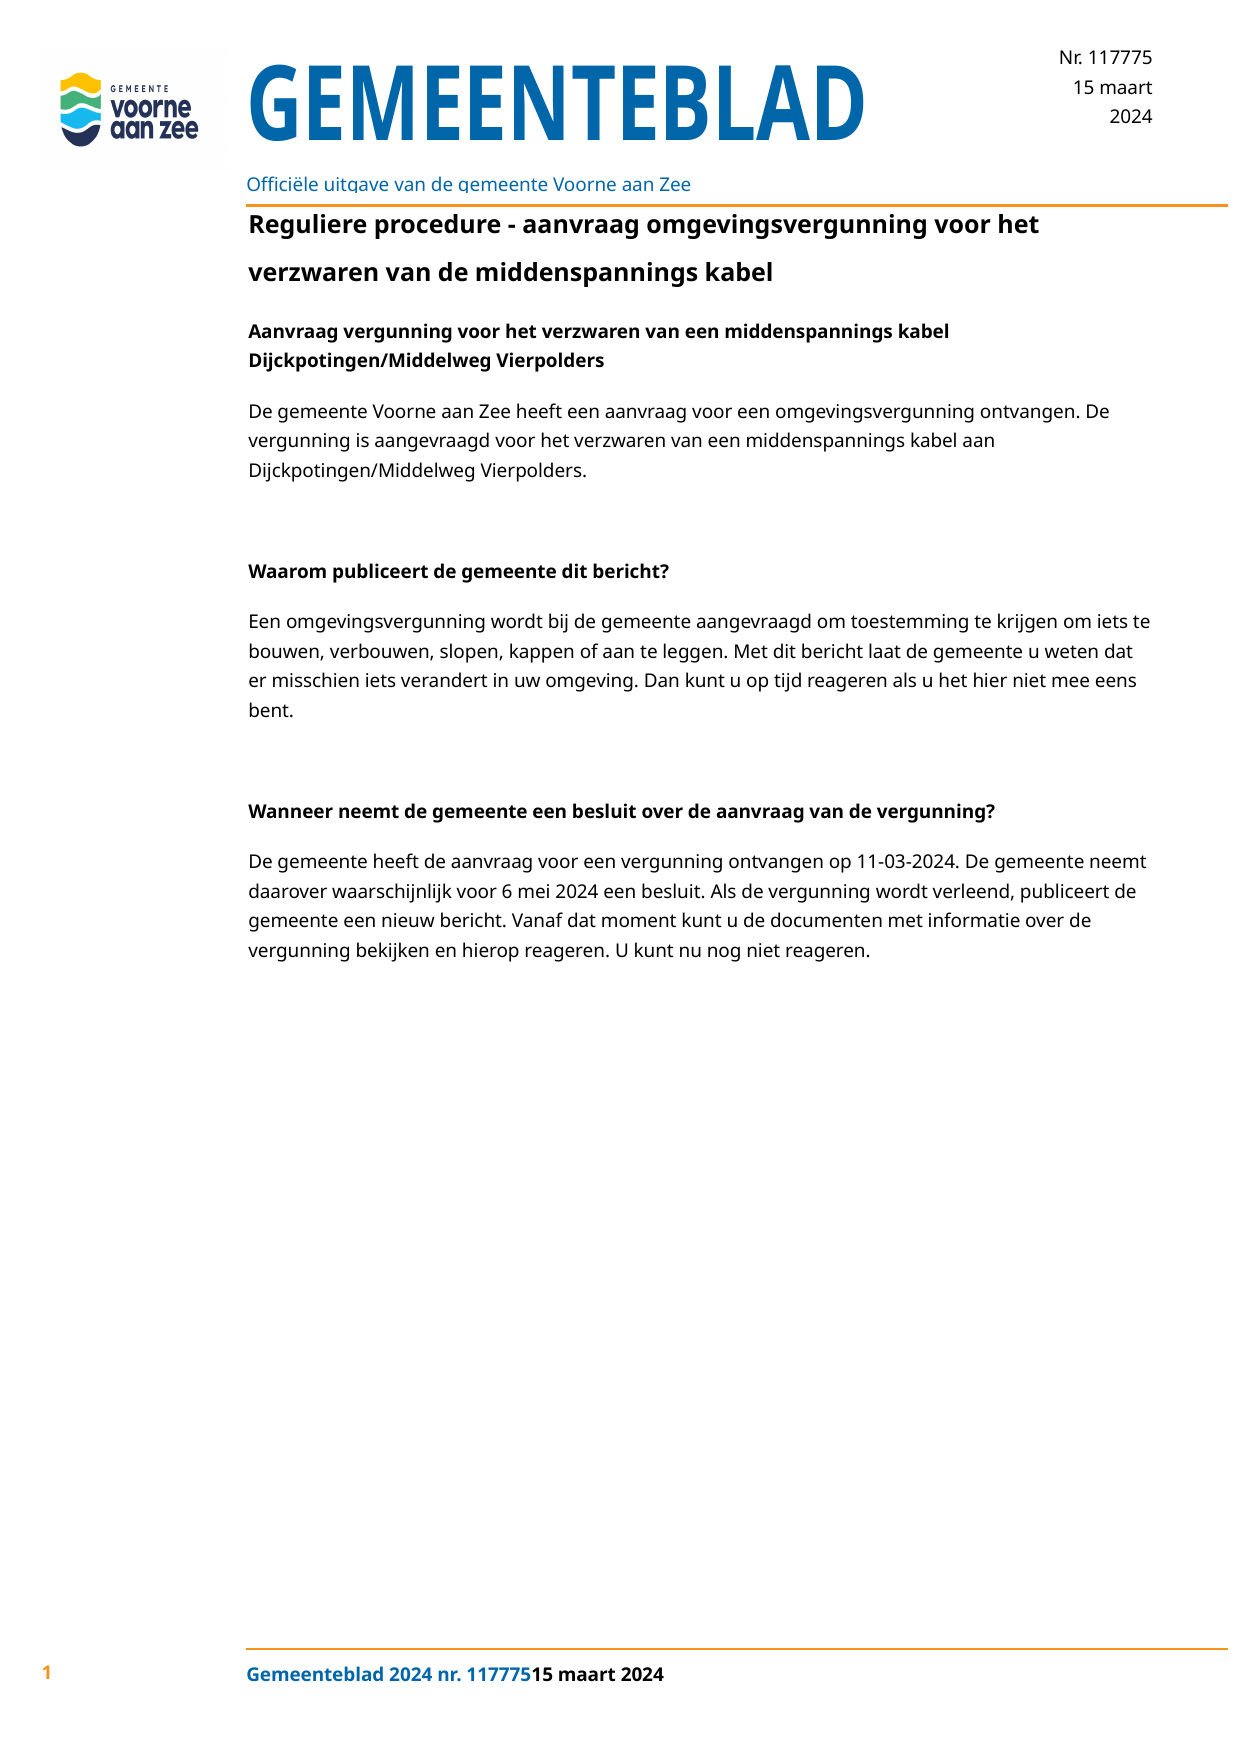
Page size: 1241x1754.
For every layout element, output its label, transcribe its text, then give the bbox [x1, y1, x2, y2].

text Reguliere procedure - aanvraag omgevingsvergunning voor het verzwaren van de middenspannings kabel [248, 207, 1152, 288]
text Wanneer neemt de gemeente een besluit over de aanvraag van de vergunning? [248, 798, 1152, 824]
text Waarom publiceert de gemeente dit bericht? [248, 558, 1152, 584]
picture [41, 47, 231, 172]
text Aanvraag vergunning voor het verzwaren van een middenspannings kabel Dijckpotingen/Middelweg Vierpolders [248, 318, 1152, 373]
text Een omgevingsvergunning wordt bij de gemeente aangevraagd om toestemming te krijgen om iets te bouwen, verbouwen, slopen, kappen of aan te leggen. Met dit bericht laat de gemeente u weten dat er misschien iets verandert in uw omgeving. Dan kunt u op tijd reageren als u het hier niet mee eens bent. [248, 608, 1152, 723]
text De gemeente heeft de aanvraag voor een vergunning ontvangen op 11-03-2024. De gemeente neemt daarover waarschijnlijk voor 6 mei 2024 een besluit. Als de vergunning wordt verleend, publiceert de gemeente een nieuw bericht. Vanaf dat moment kunt u de documenten met informatie over de vergunning bekijken en hierop reageren. U kunt nu nog niet reageren. [248, 848, 1152, 963]
text De gemeente Voorne aan Zee heeft een aanvraag voor een omgevingsvergunning ontvangen. De vergunning is aangevraagd voor het verzwaren van een middenspannings kabel aan Dijckpotingen/Middelweg Vierpolders. [248, 398, 1152, 483]
